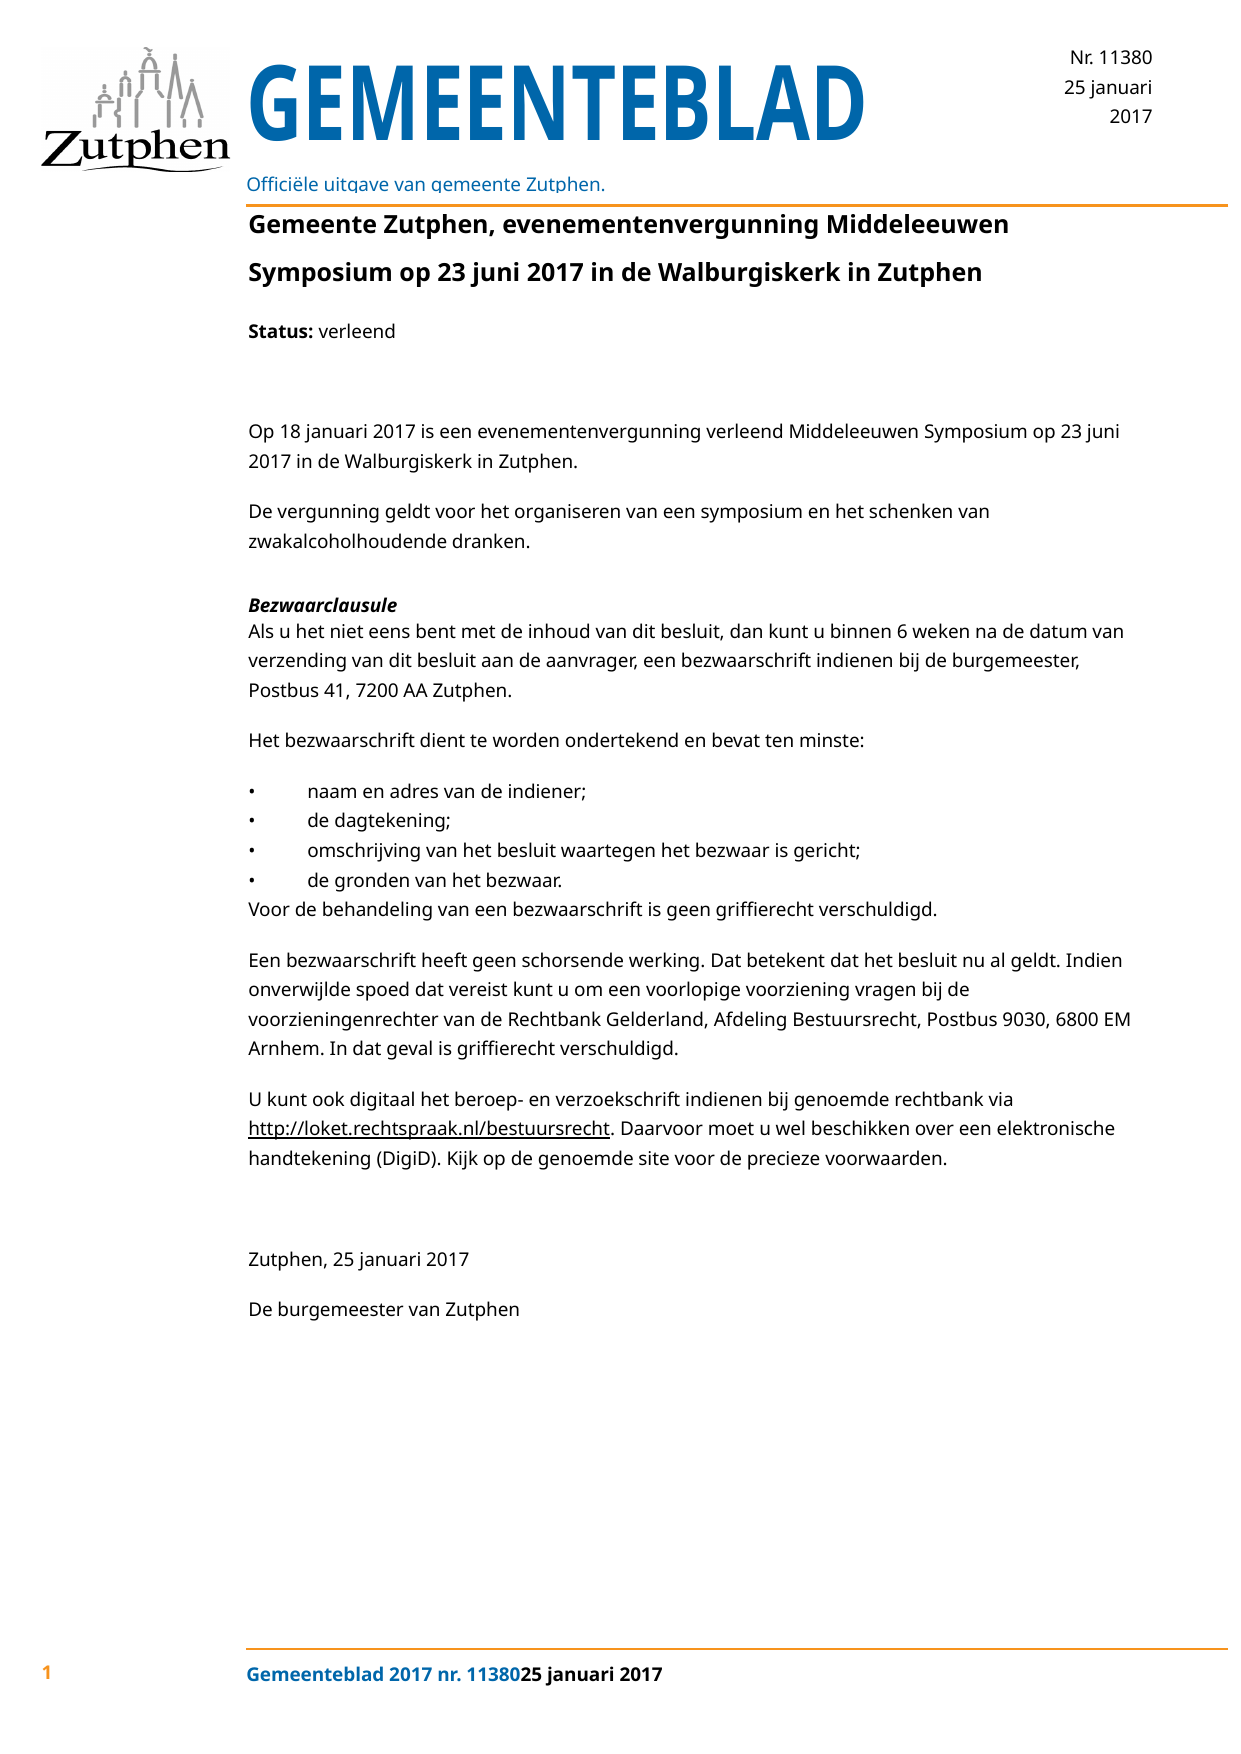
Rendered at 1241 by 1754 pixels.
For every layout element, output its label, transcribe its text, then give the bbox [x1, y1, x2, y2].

text De burgemeester van Zutphen [248, 1296, 1152, 1322]
picture [41, 47, 231, 172]
text Zutphen, 25 januari 2017 [248, 1246, 1152, 1272]
list de dagtekening; [248, 808, 1152, 833]
text Op 18 januari 2017 is een evenementenvergunning verleend Middeleeuwen Symposium op 23 juni 2017 in de Walburgiskerk in Zutphen. [248, 419, 1152, 474]
text Een bezwaarschrift heeft geen schorsende werking. Dat betekent dat het besluit nu al geldt. Indien onverwijlde spoed dat vereist kunt u om een voorlopige voorziening vragen bij de voorzieningenrechter van de Rechtbank Gelderland, Afdeling Bestuursrecht, Postbus 9030, 6800 EM Arnhem. In dat geval is griffierecht verschuldigd. [248, 947, 1152, 1061]
text U kunt ook digitaal het beroep- en verzoekschrift indienen bij genoemde rechtbank via http://loket.rechtspraak.nl/bestuursrecht. Daarvoor moet u wel beschikken over een elektronische handtekening (DigiD). Kijk op de genoemde site voor de precieze voorwaarden. [248, 1086, 1152, 1171]
text Status: verleend [248, 318, 1152, 344]
text Gemeente Zutphen, evenementenvergunning Middeleeuwen Symposium op 23 juni 2017 in de Walburgiskerk in Zutphen [248, 207, 1152, 288]
text Als u het niet eens bent met de inhoud van dit besluit, dan kunt u binnen 6 weken na de datum van verzending van dit besluit aan de aanvrager, een bezwaarschrift indienen bij de burgemeester, Postbus 41, 7200 AA Zutphen. [248, 618, 1152, 703]
list naam en adres van de indiener; [248, 778, 1152, 804]
text Bezwaarclausule [248, 592, 1152, 618]
text Voor de behandeling van een bezwaarschrift is geen griffierecht verschuldigd. [248, 896, 1152, 922]
list omschrijving van het besluit waartegen het bezwaar is gericht; [248, 837, 1152, 863]
text De vergunning geldt voor het organiseren van een symposium en het schenken van zwakalcoholhoudende dranken. [248, 499, 1152, 554]
list de gronden van het bezwaar. [248, 867, 1152, 892]
text Het bezwaarschrift dient te worden ondertekend en bevat ten minste: [248, 728, 1152, 753]
